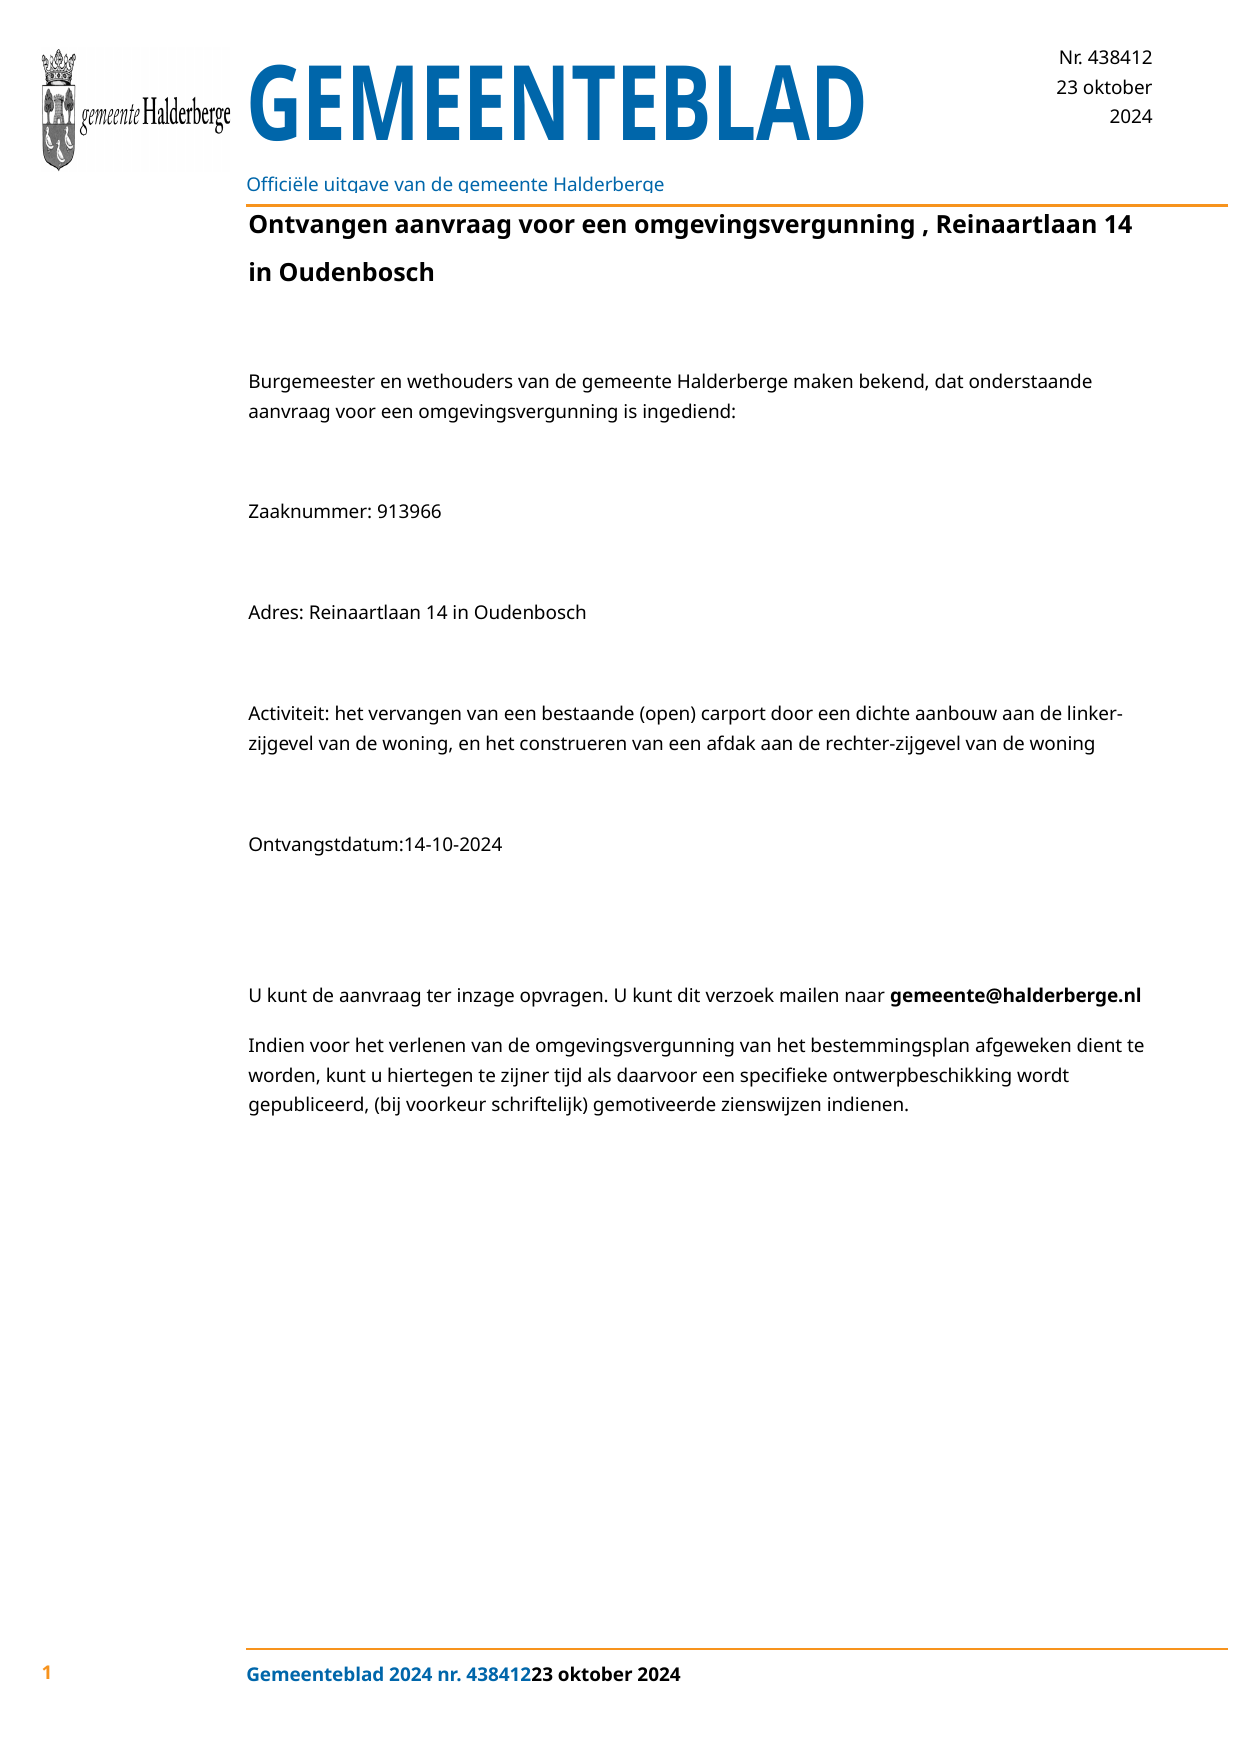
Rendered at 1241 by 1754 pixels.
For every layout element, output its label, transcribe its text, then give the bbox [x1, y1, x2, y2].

text Indien voor het verlenen van de omgevingsvergunning van het bestemmingsplan afgeweken dient te worden, kunt u hiertegen te zijner tijd als daarvoor een specifieke ontwerpbeschikking wordt gepubliceerd, (bij voorkeur schriftelijk) gemotiveerde zienswijzen indienen. [248, 1032, 1152, 1117]
text Zaaknummer: 913966 [248, 499, 1152, 524]
picture [41, 47, 231, 172]
text Ontvangen aanvraag voor een omgevingsvergunning , Reinaartlaan 14 in Oudenbosch [248, 207, 1152, 288]
text Adres: Reinaartlaan 14 in Oudenbosch [248, 599, 1152, 625]
text U kunt de aanvraag ter inzage opvragen. U kunt dit verzoek mailen naar gemeente@halderberge.nl [248, 982, 1152, 1008]
text Ontvangstdatum:14-10-2024 [248, 831, 1152, 857]
text Burgemeester en wethouders van de gemeente Halderberge maken bekend, dat onderstaande aanvraag voor een omgevingsvergunning is ingediend: [248, 368, 1152, 424]
text Activiteit: het vervangen van een bestaande (open) carport door een dichte aanbouw aan de linker-zijgevel van de woning, en het construeren van een afdak aan de rechter-zijgevel van de woning [248, 700, 1152, 756]
